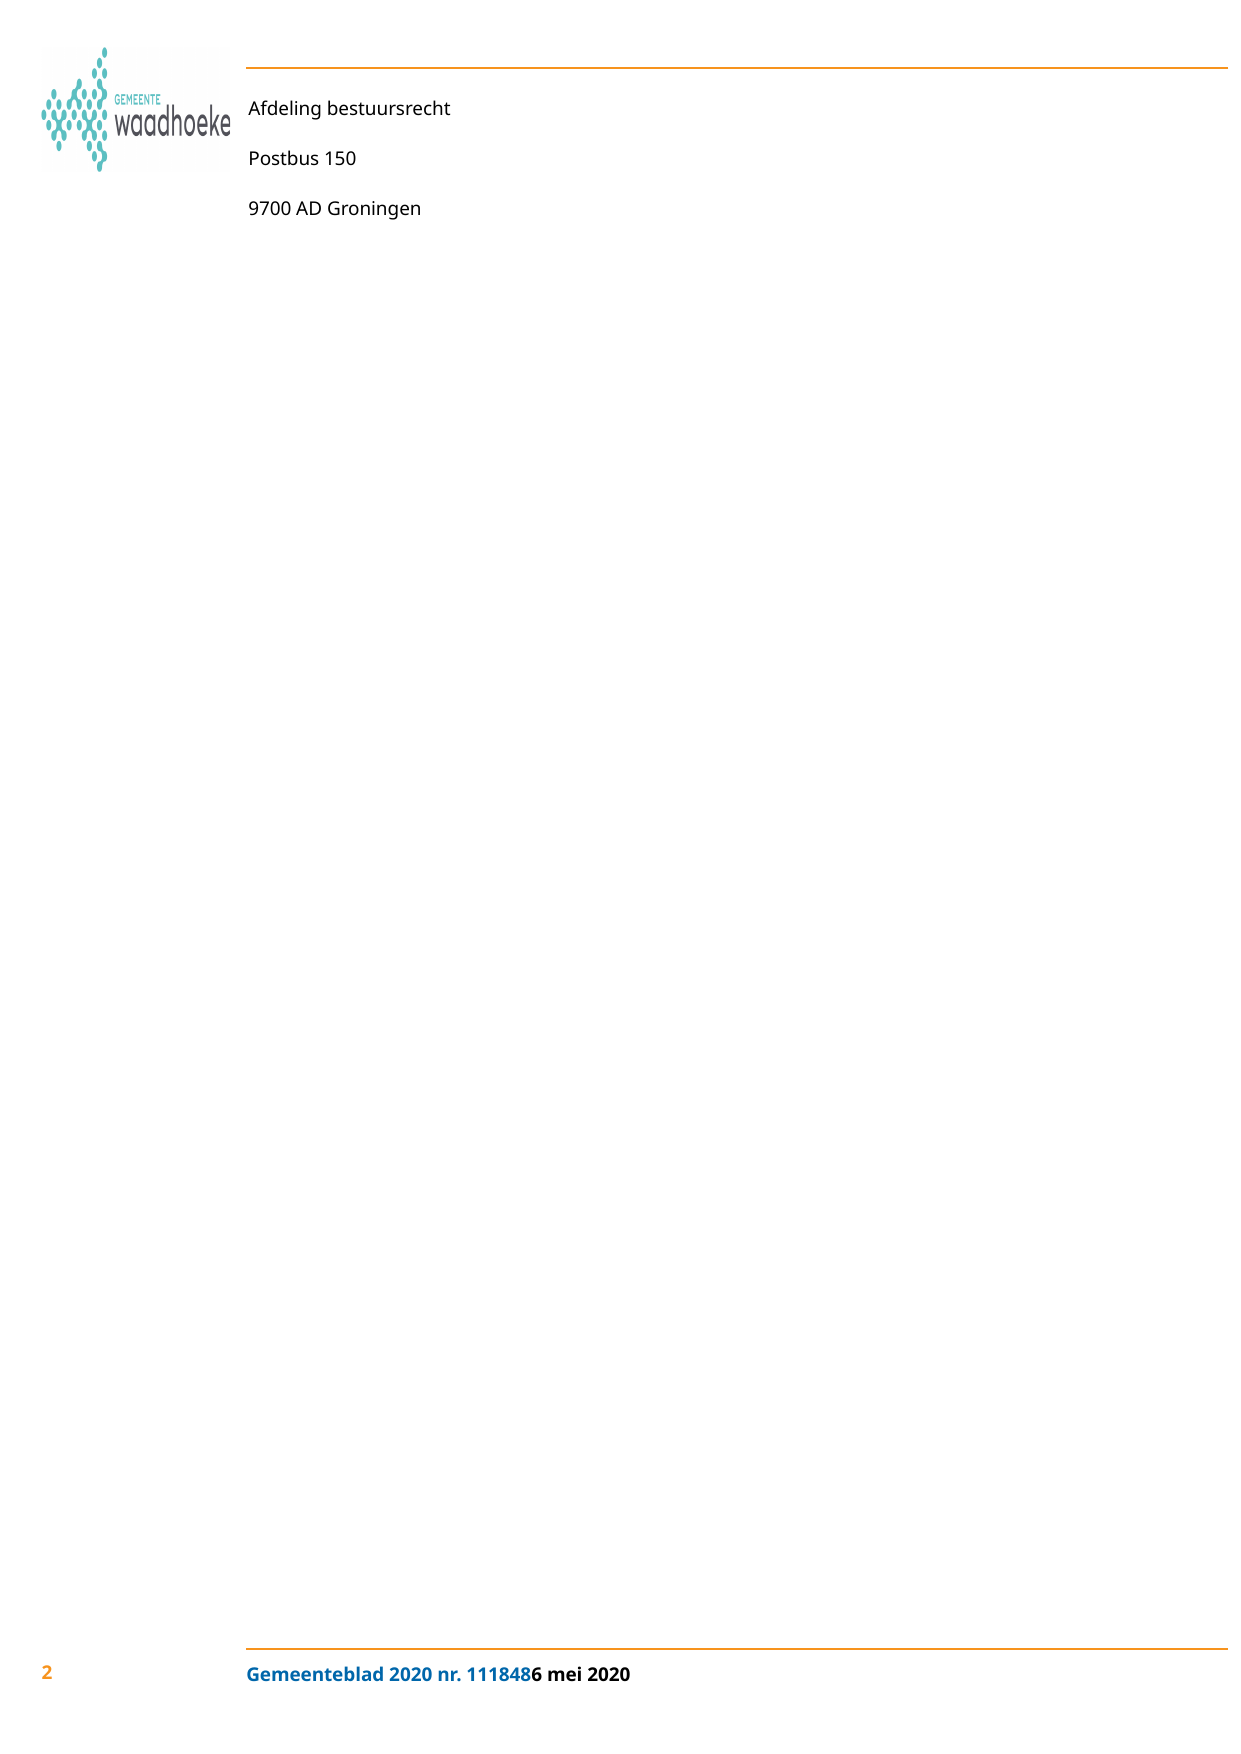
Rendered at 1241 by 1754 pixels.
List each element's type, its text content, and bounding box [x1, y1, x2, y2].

text Postbus 150 [248, 145, 1152, 171]
text Afdeling bestuursrecht [248, 95, 1152, 121]
picture [41, 47, 231, 172]
text 9700 AD Groningen [248, 196, 1152, 221]
